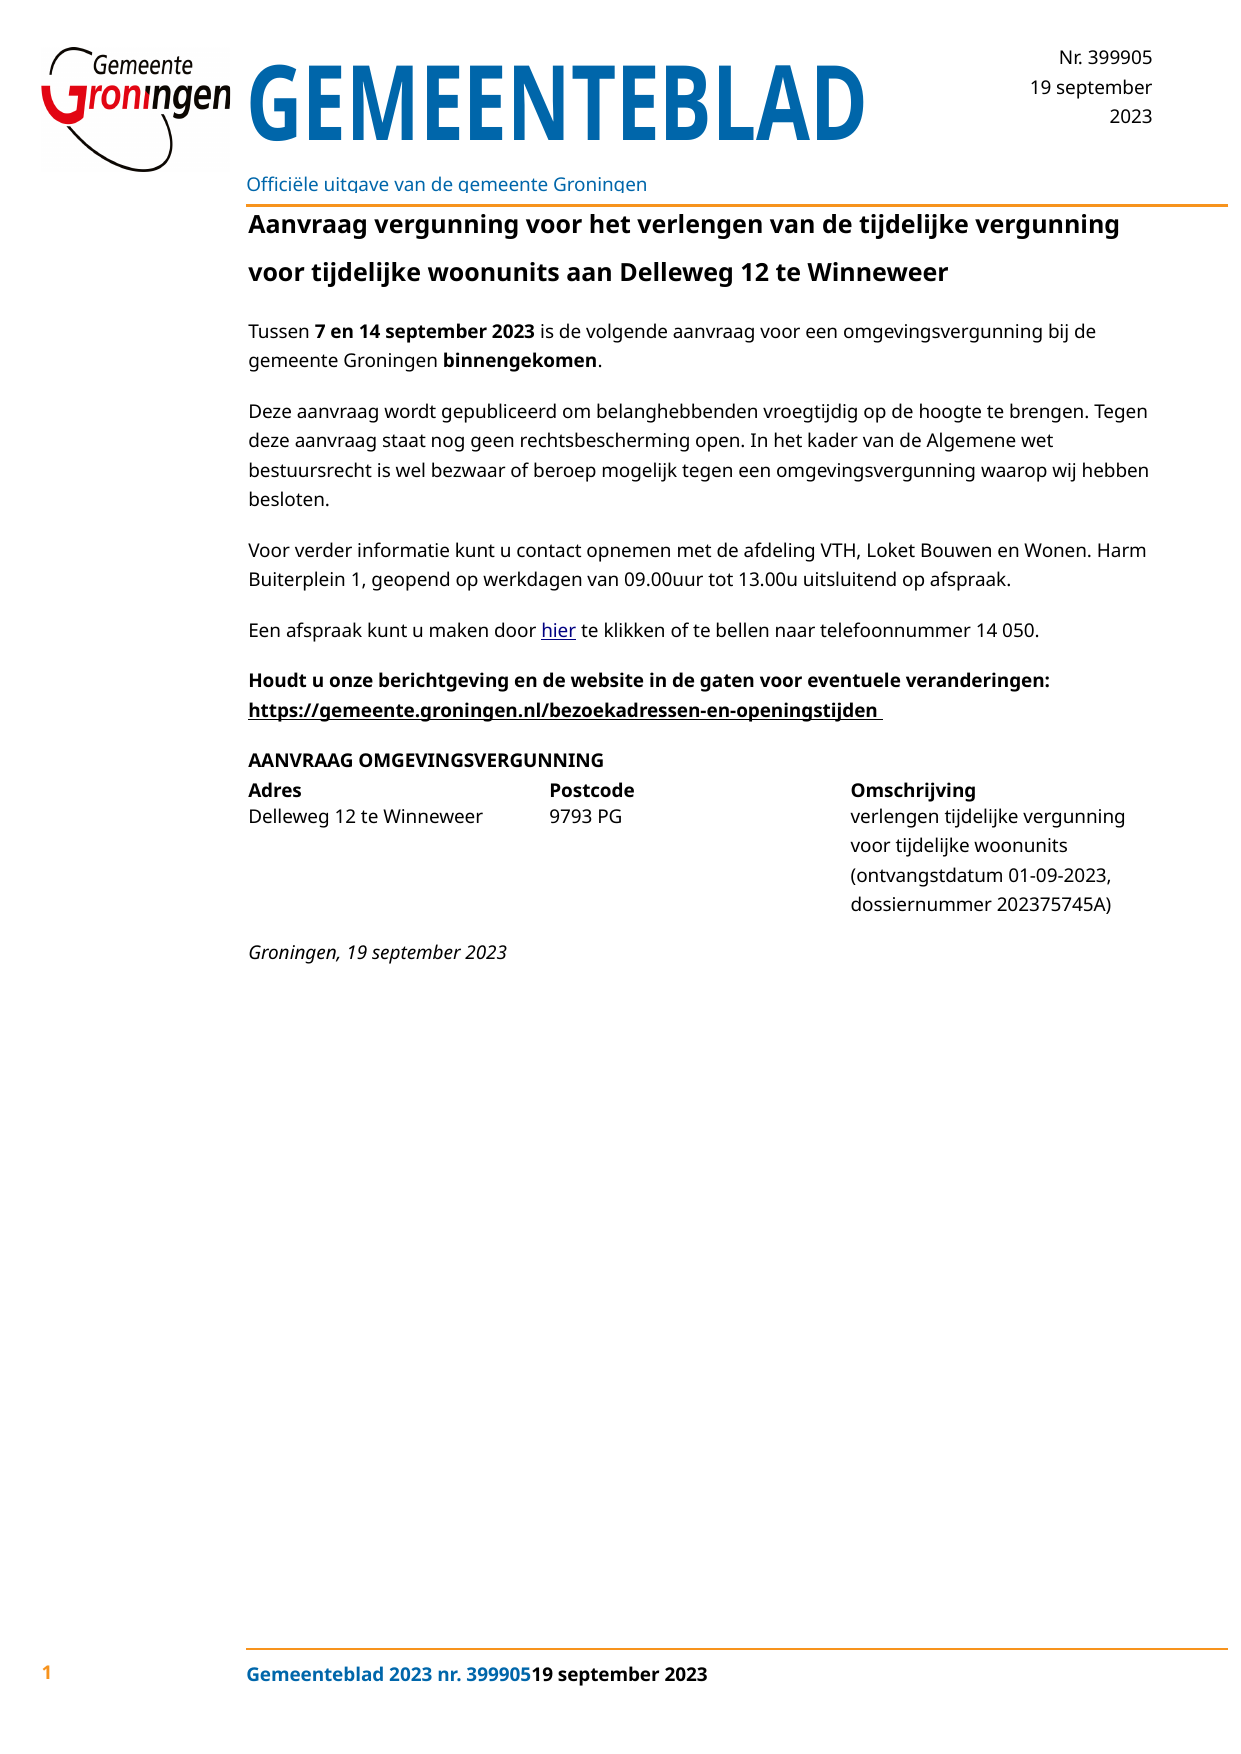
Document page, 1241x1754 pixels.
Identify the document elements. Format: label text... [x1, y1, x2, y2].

table_cell 9793 PG [549, 803, 850, 917]
text Voor verder informatie kunt u contact opnemen met de afdeling VTH, Loket Bouwen en Wonen. Harm Buiterplein 1, geopend op werkdagen van 09.00uur tot 13.00u uitsluitend op afspraak. [248, 537, 1152, 592]
table_header Postcode [549, 777, 850, 803]
text AANVRAAG OMGEVINGSVERGUNNING [248, 747, 1152, 773]
text Groningen, 19 september 2023 [248, 939, 1152, 964]
table_cell Delleweg 12 te Winneweer [248, 803, 549, 917]
picture [41, 47, 231, 172]
text Deze aanvraag wordt gepubliceerd om belanghebbenden vroegtijdig op de hoogte te brengen. Tegen deze aanvraag staat nog geen rechtsbescherming open. In het kader van de Algemene wet bestuursrecht is wel bezwaar of beroep mogelijk tegen een omgevingsvergunning waarop wij hebben besloten. [248, 398, 1152, 512]
text Aanvraag vergunning voor het verlengen van de tijdelijke vergunning voor tijdelijke woonunits aan Delleweg 12 te Winneweer [248, 207, 1152, 288]
text Tussen 7 en 14 september 2023 is de volgende aanvraag voor een omgevingsvergunning bij de gemeente Groningen binnengekomen. [248, 318, 1152, 373]
table_header Omschrijving [850, 777, 1152, 803]
text Een afspraak kunt u maken door hier te klikken of te bellen naar telefoonnummer 14 050. [248, 617, 1152, 643]
table_cell verlengen tijdelijke vergunning voor tijdelijke woonunits (ontvangstdatum 01-09-2023, dossiernummer 202375745A) [850, 803, 1152, 917]
table_header Adres [248, 777, 549, 803]
text Houdt u onze berichtgeving en de website in de gaten voor eventuele veranderingen: https://gemeente.groningen.nl/bezoekadressen-en-openingstijden [248, 667, 1152, 723]
